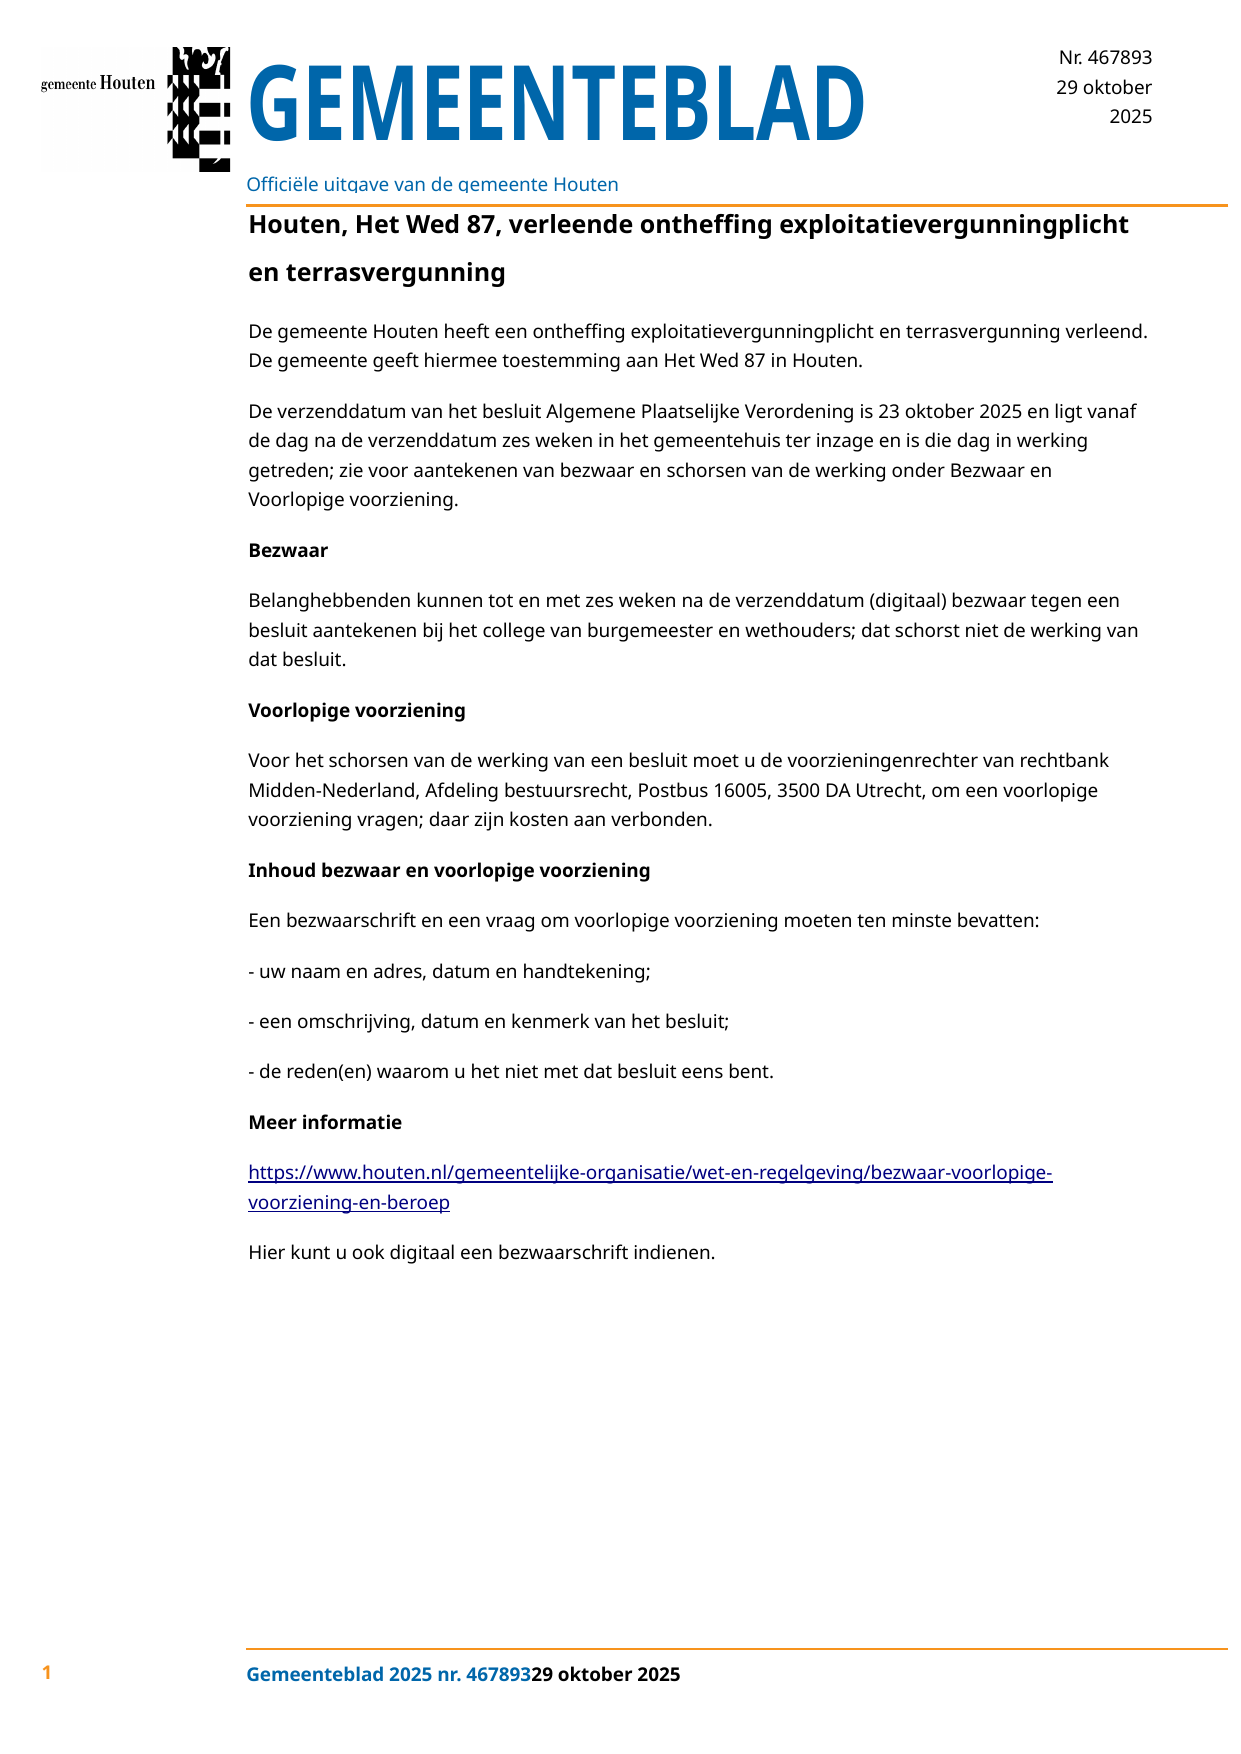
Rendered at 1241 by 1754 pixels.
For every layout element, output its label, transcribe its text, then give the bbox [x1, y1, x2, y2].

text https://www.houten.nl/gemeentelijke-organisatie/wet-en-regelgeving/bezwaar-voorlopige-voorziening-en-beroep [248, 1159, 1152, 1215]
picture [41, 47, 231, 172]
text Bezwaar [248, 537, 1152, 563]
text - uw naam en adres, datum en handtekening; [248, 958, 1152, 984]
text - een omschrijving, datum en kenmerk van het besluit; [248, 1008, 1152, 1034]
text Inhoud bezwaar en voorlopige voorziening [248, 857, 1152, 883]
text Voor het schorsen van de werking van een besluit moet u de voorzieningenrechter van rechtbank Midden-Nederland, Afdeling bestuursrecht, Postbus 16005, 3500 DA Utrecht, om een voorlopige voorziening vragen; daar zijn kosten aan verbonden. [248, 747, 1152, 832]
text Houten, Het Wed 87, verleende ontheffing exploitatievergunningplicht en terrasvergunning [248, 207, 1152, 288]
text Hier kunt u ook digitaal een bezwaarschrift indienen. [248, 1239, 1152, 1265]
text Een bezwaarschrift en een vraag om voorlopige voorziening moeten ten minste bevatten: [248, 907, 1152, 933]
text De gemeente Houten heeft een ontheffing exploitatievergunningplicht en terrasvergunning verleend. De gemeente geeft hiermee toestemming aan Het Wed 87 in Houten. [248, 318, 1152, 373]
text Belanghebbenden kunnen tot en met zes weken na de verzenddatum (digitaal) bezwaar tegen een besluit aantekenen bij het college van burgemeester en wethouders; dat schorst niet de werking van dat besluit. [248, 587, 1152, 672]
text Meer informatie [248, 1109, 1152, 1135]
text Voorlopige voorziening [248, 697, 1152, 723]
text - de reden(en) waarom u het niet met dat besluit eens bent. [248, 1059, 1152, 1084]
text De verzenddatum van het besluit Algemene Plaatselijke Verordening is 23 oktober 2025 en ligt vanaf de dag na de verzenddatum zes weken in het gemeentehuis ter inzage en is die dag in werking getreden; zie voor aantekenen van bezwaar en schorsen van de werking onder Bezwaar en Voorlopige voorziening. [248, 398, 1152, 512]
